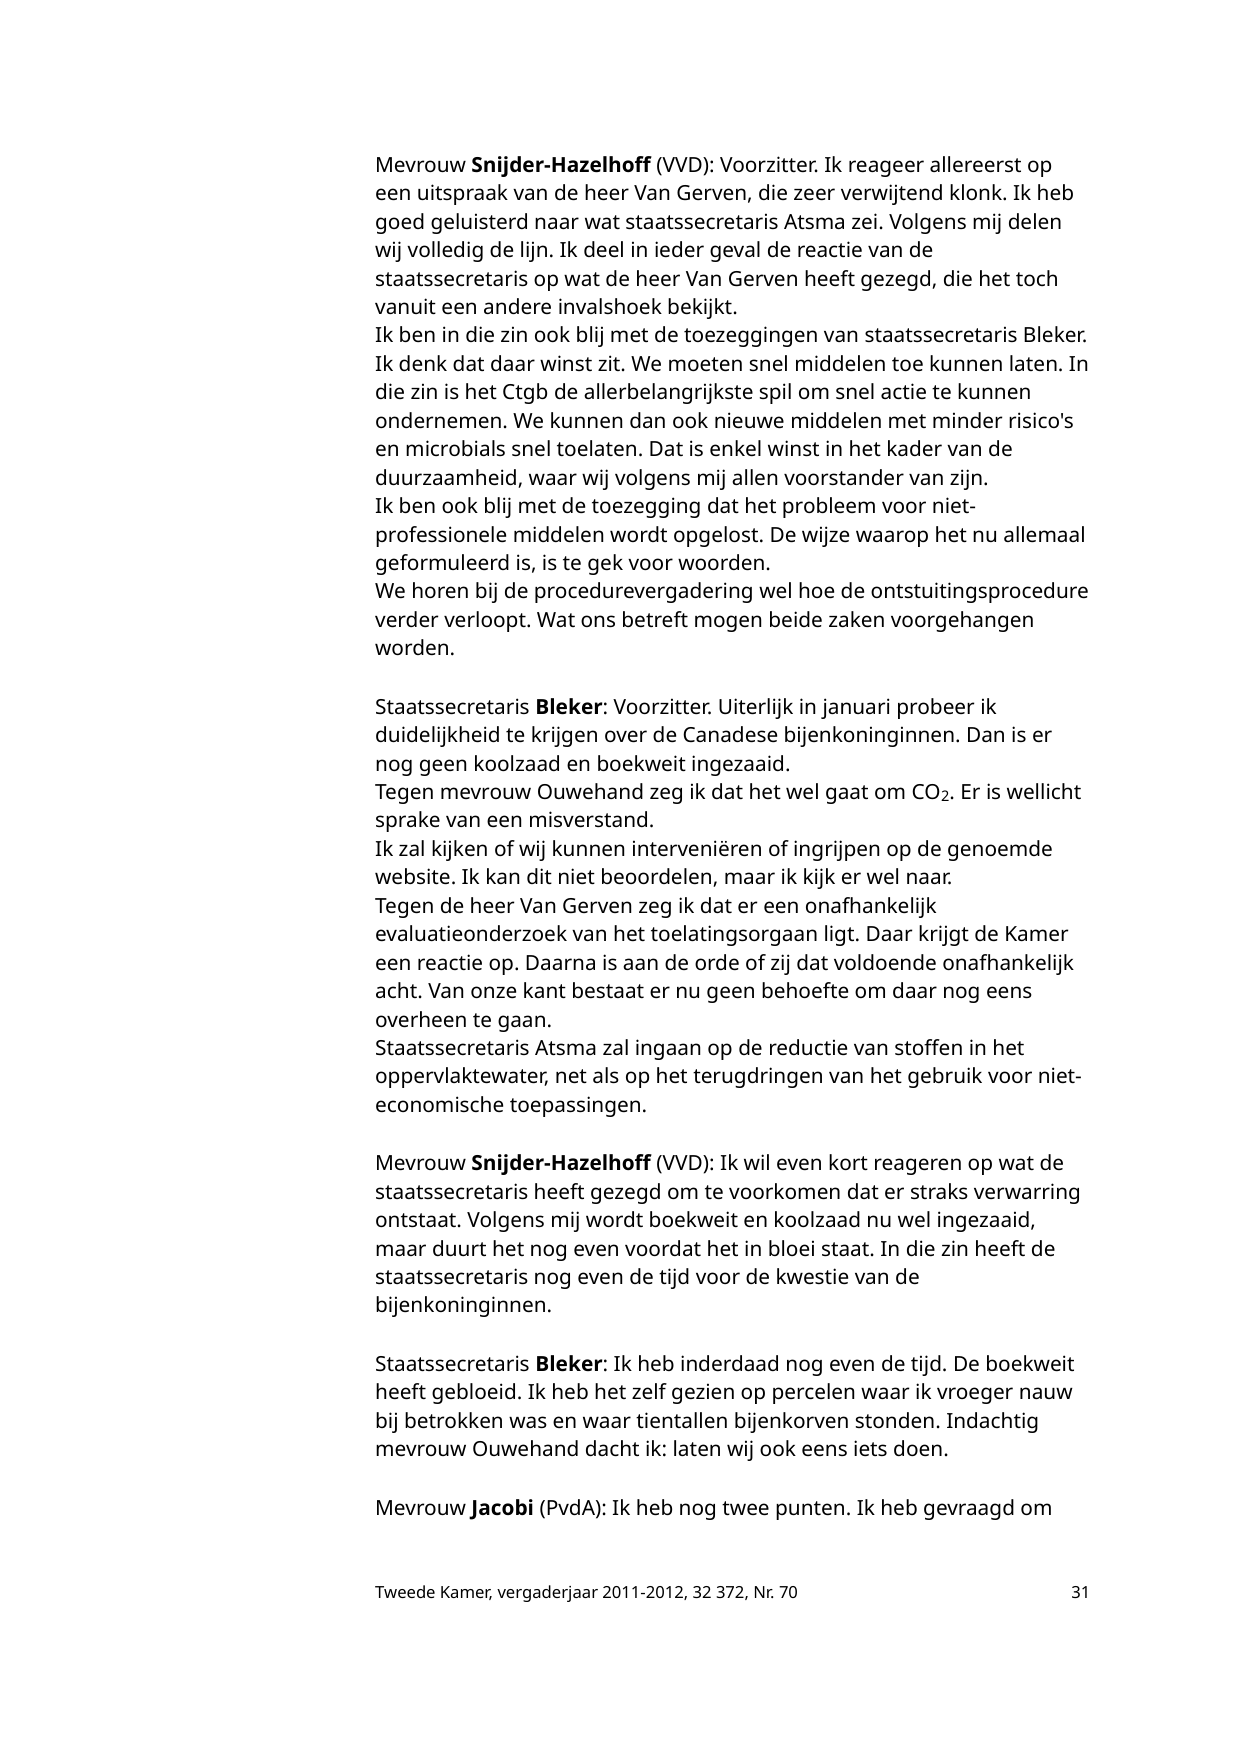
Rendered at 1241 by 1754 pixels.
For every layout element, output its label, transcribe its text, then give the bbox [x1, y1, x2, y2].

text Mevrouw Snijder-Hazelhoff (VVD): Ik wil even kort reageren op wat de staatssecretaris heeft gezegd om te voorkomen dat er straks verwarring ontstaat. Volgens mij wordt boekweit en koolzaad nu wel ingezaaid, maar duurt het nog even voordat het in bloei staat. In die zin heeft de staatssecretaris nog even de tijd voor de kwestie van de bijenkoninginnen. [375, 1148, 1090, 1319]
text Ik zal kijken of wij kunnen interveniëren of ingrijpen op de genoemde website. Ik kan dit niet beoordelen, maar ik kijk er wel naar. [375, 834, 1090, 891]
text Staatssecretaris Bleker: Voorzitter. Uiterlijk in januari probeer ik duidelijkheid te krijgen over de Canadese bijenkoninginnen. Dan is er nog geen koolzaad en boekweit ingezaaid. [375, 692, 1090, 777]
text Mevrouw Snijder-Hazelhoff (VVD): Voorzitter. Ik reageer allereerst op een uitspraak van de heer Van Gerven, die zeer verwijtend klonk. Ik heb goed geluisterd naar wat staatssecretaris Atsma zei. Volgens mij delen wij volledig de lijn. Ik deel in ieder geval de reactie van de staatssecretaris op wat de heer Van Gerven heeft gezegd, die het toch vanuit een andere invalshoek bekijkt. [375, 150, 1090, 321]
text Tegen mevrouw Ouwehand zeg ik dat het wel gaat om CO2. Er is wellicht sprake van een misverstand. [375, 777, 1090, 834]
text Ik ben ook blij met de toezegging dat het probleem voor niet-professionele middelen wordt opgelost. De wijze waarop het nu allemaal geformuleerd is, is te gek voor woorden. [375, 491, 1090, 577]
text We horen bij de procedurevergadering wel hoe de ontstuitingsprocedure verder verloopt. Wat ons betreft mogen beide zaken voorgehangen worden. [375, 577, 1090, 662]
text Staatssecretaris Bleker: Ik heb inderdaad nog even de tijd. De boekweit heeft gebloeid. Ik heb het zelf gezien op percelen waar ik vroeger nauw bij betrokken was en waar tientallen bijenkorven stonden. Indachtig mevrouw Ouwehand dacht ik: laten wij ook eens iets doen. [375, 1349, 1090, 1463]
text Staatssecretaris Atsma zal ingaan op de reductie van stoffen in het oppervlaktewater, net als op het terugdringen van het gebruik voor niet-economische toepassingen. [375, 1033, 1090, 1118]
text Mevrouw Jacobi (PvdA): Ik heb nog twee punten. Ik heb gevraagd om [375, 1493, 1090, 1521]
text Ik ben in die zin ook blij met de toezeggingen van staatssecretaris Bleker. Ik denk dat daar winst zit. We moeten snel middelen toe kunnen laten. In die zin is het Ctgb de allerbelangrijkste spil om snel actie te kunnen ondernemen. We kunnen dan ook nieuwe middelen met minder risico's en microbials snel toelaten. Dat is enkel winst in het kader van de duurzaamheid, waar wij volgens mij allen voorstander van zijn. [375, 321, 1090, 491]
text Tegen de heer Van Gerven zeg ik dat er een onafhankelijk evaluatieonderzoek van het toelatingsorgaan ligt. Daar krijgt de Kamer een reactie op. Daarna is aan de orde of zij dat voldoende onafhankelijk acht. Van onze kant bestaat er nu geen behoefte om daar nog eens overheen te gaan. [375, 891, 1090, 1033]
